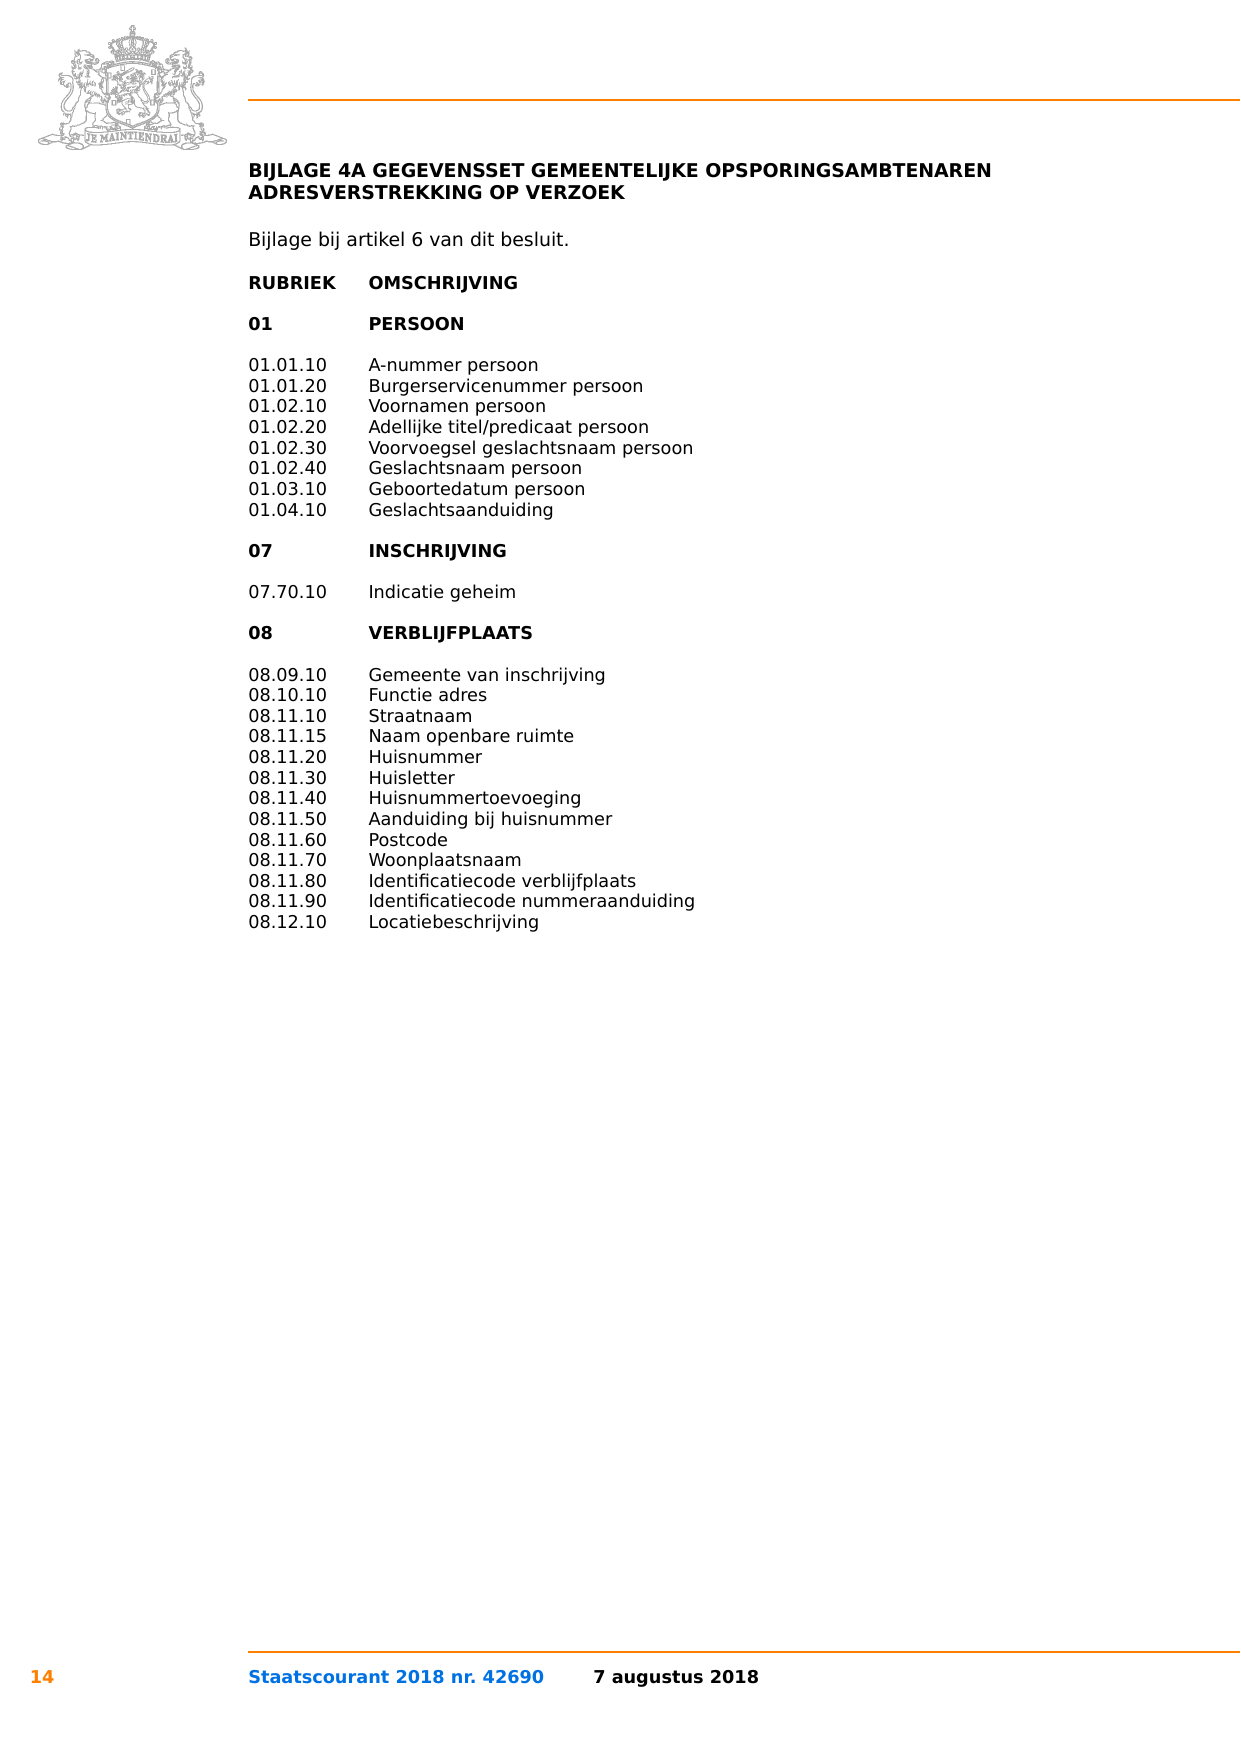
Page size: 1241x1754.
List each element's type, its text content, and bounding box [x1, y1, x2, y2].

table_cell PERSOON [363, 314, 1163, 334]
table_cell 01 [248, 314, 362, 334]
table_cell [363, 520, 1163, 541]
table_cell [248, 335, 362, 355]
table_cell 08.11.30 [248, 768, 362, 788]
table_cell [248, 603, 362, 623]
table_cell Geslachtsaanduiding [363, 500, 1163, 520]
table_cell [363, 561, 1163, 582]
table_cell Identificatiecode verblijfplaats [363, 871, 1163, 891]
table_cell Geslachtsnaam persoon [363, 458, 1163, 479]
table_cell Huisnummertoevoeging [363, 788, 1163, 809]
table_cell 08.11.70 [248, 850, 362, 871]
table_cell Locatiebeschrijving [363, 912, 1163, 933]
table_cell 08 [248, 623, 362, 644]
table_cell Indicatie geheim [363, 582, 1163, 603]
table_cell Voorvoegsel geslachtsnaam persoon [363, 438, 1163, 458]
table_cell 01.02.20 [248, 417, 362, 438]
table_cell Adellijke titel/predicaat persoon [363, 417, 1163, 438]
table_cell [248, 293, 362, 314]
table_cell 08.11.15 [248, 726, 362, 747]
table_cell Burgerservicenummer persoon [363, 376, 1163, 396]
table_cell 01.02.40 [248, 458, 362, 479]
table_cell 08.10.10 [248, 685, 362, 706]
table_cell VERBLIJFPLAATS [363, 623, 1163, 644]
table_cell Aanduiding bij huisnummer [363, 809, 1163, 829]
table_cell Gemeente van inschrijving [363, 665, 1163, 685]
table_cell [248, 561, 362, 582]
table_cell Woonplaatsnaam [363, 850, 1163, 871]
table_cell A-nummer persoon [363, 355, 1163, 376]
table_cell Identificatiecode nummeraanduiding [363, 891, 1163, 912]
table_cell INSCHRIJVING [363, 541, 1163, 561]
table_cell Naam openbare ruimte [363, 726, 1163, 747]
table_cell Voornamen persoon [363, 396, 1163, 417]
table_cell 08.11.60 [248, 830, 362, 850]
table_cell [363, 335, 1163, 355]
table_cell [363, 293, 1163, 314]
table_cell 08.11.90 [248, 891, 362, 912]
table_cell 08.11.10 [248, 706, 362, 726]
table_cell 08.11.40 [248, 788, 362, 809]
table_cell [363, 644, 1163, 664]
table_cell [363, 603, 1163, 623]
table_cell 08.09.10 [248, 665, 362, 685]
table_cell 08.11.80 [248, 871, 362, 891]
table_cell 01.02.30 [248, 438, 362, 458]
table_cell 01.03.10 [248, 479, 362, 499]
table_cell Straatnaam [363, 706, 1163, 726]
table_cell [248, 520, 362, 541]
table_cell [248, 644, 362, 664]
table_cell 08.11.50 [248, 809, 362, 829]
table_cell Postcode [363, 830, 1163, 850]
table_cell Functie adres [363, 685, 1163, 706]
table_cell Geboortedatum persoon [363, 479, 1163, 499]
table_cell 01.02.10 [248, 396, 362, 417]
table_cell 01.01.20 [248, 376, 362, 396]
table_cell 07.70.10 [248, 582, 362, 603]
table_header RUBRIEK [248, 273, 362, 293]
table_cell 08.11.20 [248, 747, 362, 768]
subtitle BIJLAGE 4A GEGEVENSSET GEMEENTELIJKE OPSPORINGSAMBTENAREN ADRESVERSTREKKING OP VERZOEK [248, 160, 1163, 204]
table_header OMSCHRIJVING [363, 273, 1163, 293]
table_cell 01.01.10 [248, 355, 362, 376]
table_cell 01.04.10 [248, 500, 362, 520]
text Bijlage bij artikel 6 van dit besluit. [248, 229, 1163, 251]
table_cell Huisletter [363, 768, 1163, 788]
table_cell Huisnummer [363, 747, 1163, 768]
table_cell 07 [248, 541, 362, 561]
picture [38, 25, 227, 150]
table_cell 08.12.10 [248, 912, 362, 933]
